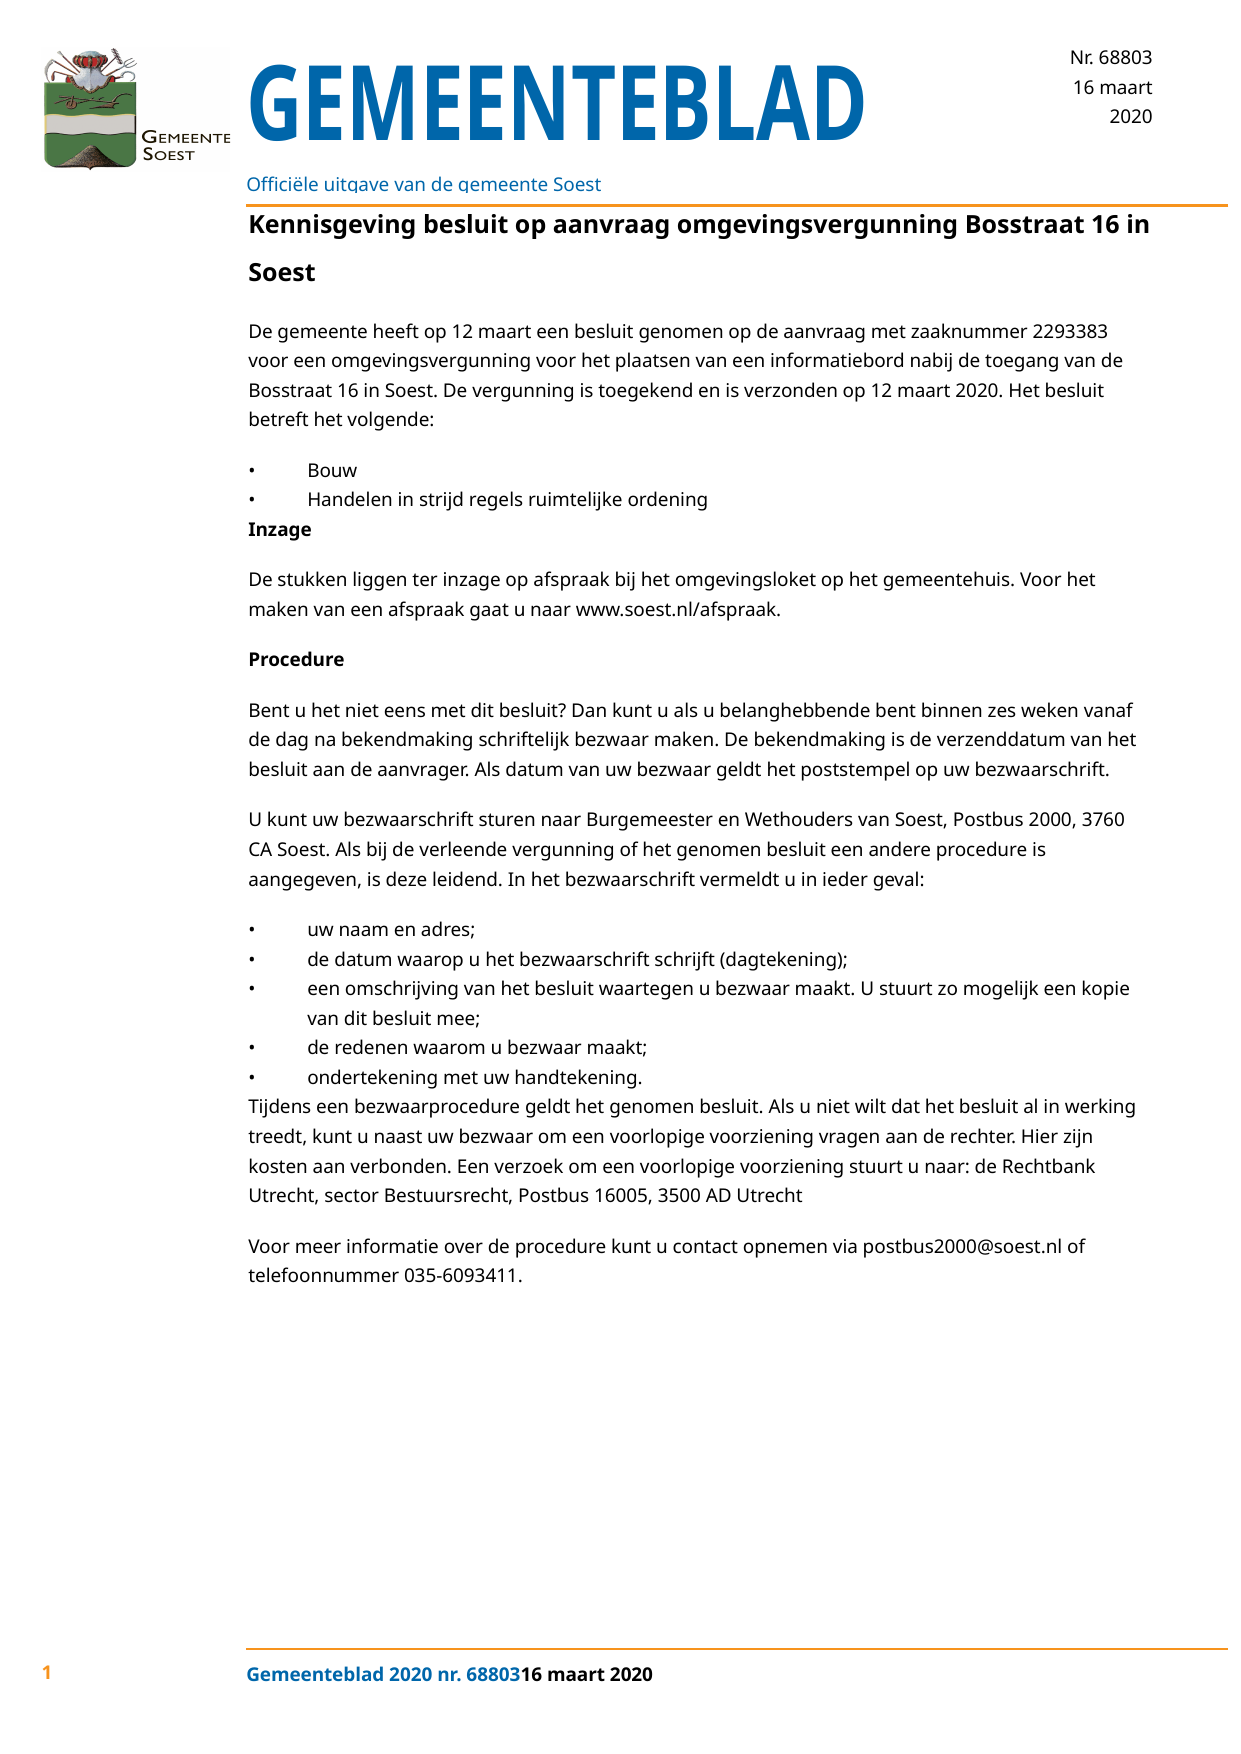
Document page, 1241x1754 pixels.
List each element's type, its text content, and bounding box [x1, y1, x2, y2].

text U kunt uw bezwaarschrift sturen naar Burgemeester en Wethouders van Soest, Postbus 2000, 3760 CA Soest. Als bij de verleende vergunning of het genomen besluit een andere procedure is aangegeven, is deze leidend. In het bezwaarschrift vermeldt u in ieder geval: [248, 807, 1152, 892]
text De stukken liggen ter inzage op afspraak bij het omgevingsloket op het gemeentehuis. Voor het maken van een afspraak gaat u naar www.soest.nl/afspraak. [248, 567, 1152, 622]
list de datum waarop u het bezwaarschrift schrijft (dagtekening); [248, 946, 1152, 972]
text Inzage [248, 516, 1152, 542]
text De gemeente heeft op 12 maart een besluit genomen op de aanvraag met zaaknummer 2293383 voor een omgevingsvergunning voor het plaatsen van een informatiebord nabij de toegang van de Bosstraat 16 in Soest. De vergunning is toegekend en is verzonden op 12 maart 2020. Het besluit betreft het volgende: [248, 318, 1152, 432]
list Handelen in strijd regels ruimtelijke ordening [248, 487, 1152, 512]
text Voor meer informatie over de procedure kunt u contact opnemen via postbus2000@soest.nl of telefoonnummer 035-6093411. [248, 1233, 1152, 1288]
list Bouw [248, 457, 1152, 483]
text Bent u het niet eens met dit besluit? Dan kunt u als u belanghebbende bent binnen zes weken vanaf de dag na bekendmaking schriftelijk bezwaar maken. De bekendmaking is de verzenddatum van het besluit aan de aanvrager. Als datum van uw bezwaar geldt het poststempel op uw bezwaarschrift. [248, 697, 1152, 782]
picture [41, 47, 231, 172]
list de redenen waarom u bezwaar maakt; [248, 1034, 1152, 1060]
text Procedure [248, 647, 1152, 672]
text Tijdens een bezwaarprocedure geldt het genomen besluit. Als u niet wilt dat het besluit al in werking treedt, kunt u naast uw bezwaar om een voorlopige voorziening vragen aan de rechter. Hier zijn kosten aan verbonden. Een verzoek om een voorlopige voorziening stuurt u naar: de Rechtbank Utrecht, sector Bestuursrecht, Postbus 16005, 3500 AD Utrecht [248, 1094, 1152, 1208]
list uw naam en adres; [248, 916, 1152, 942]
list ondertekening met uw handtekening. [248, 1064, 1152, 1090]
list een omschrijving van het besluit waartegen u bezwaar maakt. U stuurt zo mogelijk een kopie van dit besluit mee; [248, 975, 1152, 1031]
text Kennisgeving besluit op aanvraag omgevingsvergunning Bosstraat 16 in Soest [248, 207, 1152, 288]
